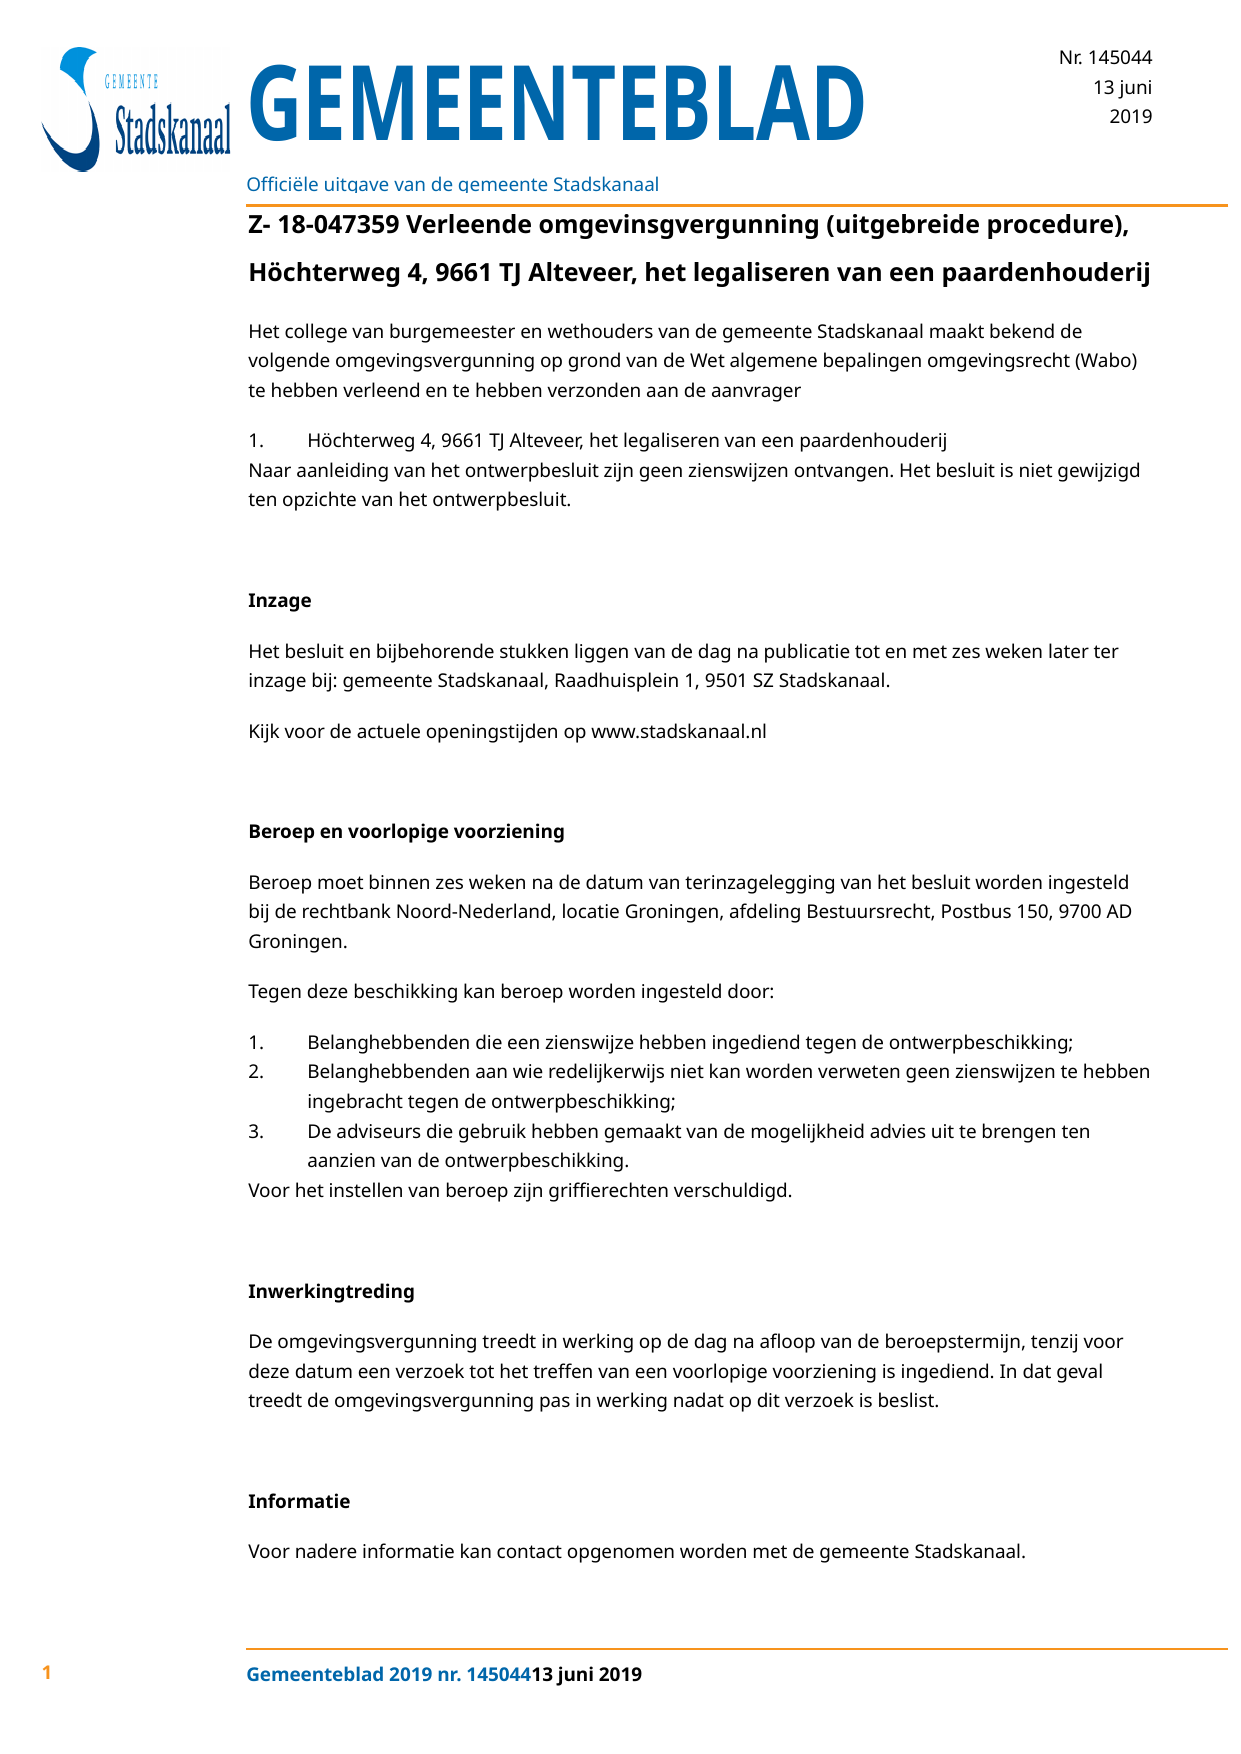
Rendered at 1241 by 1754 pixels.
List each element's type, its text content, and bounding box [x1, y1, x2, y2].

text Naar aanleiding van het ontwerpbesluit zijn geen zienswijzen ontvangen. Het besluit is niet gewijzigd ten opzichte van het ontwerpbesluit. [248, 457, 1152, 512]
text Voor het instellen van beroep zijn griffierechten verschuldigd. [248, 1177, 1152, 1203]
text Tegen deze beschikking kan beroep worden ingesteld door: [248, 979, 1152, 1004]
text Inwerkingtreding [248, 1278, 1152, 1304]
text Informatie [248, 1488, 1152, 1514]
text Beroep en voorlopige voorziening [248, 819, 1152, 844]
list Belanghebbenden aan wie redelijkerwijs niet kan worden verweten geen zienswijzen te hebben ingebracht tegen de ontwerpbeschikking; [248, 1059, 1152, 1114]
text Beroep moet binnen zes weken na de datum van terinzagelegging van het besluit worden ingesteld bij de rechtbank Noord-Nederland, locatie Groningen, afdeling Bestuursrecht, Postbus 150, 9700 AD Groningen. [248, 869, 1152, 954]
list Höchterweg 4, 9661 TJ Alteveer, het legaliseren van een paardenhouderij [248, 427, 1152, 453]
list Belanghebbenden die een zienswijze hebben ingediend tegen de ontwerpbeschikking; [248, 1029, 1152, 1055]
text De omgevingsvergunning treedt in werking op de dag na afloop van de beroepstermijn, tenzij voor deze datum een verzoek tot het treffen van een voorlopige voorziening is ingediend. In dat geval treedt de omgevingsvergunning pas in werking nadat op dit verzoek is beslist. [248, 1328, 1152, 1413]
text Inzage [248, 587, 1152, 613]
text Voor nadere informatie kan contact opgenomen worden met de gemeente Stadskanaal. [248, 1539, 1152, 1564]
text Z- 18-047359 Verleende omgevinsgvergunning (uitgebreide procedure), Höchterweg 4, 9661 TJ Alteveer, het legaliseren van een paardenhouderij [248, 207, 1152, 288]
text Het college van burgemeester en wethouders van de gemeente Stadskanaal maakt bekend de volgende omgevingsvergunning op grond van de Wet algemene bepalingen omgevingsrecht (Wabo) te hebben verleend en te hebben verzonden aan de aanvrager [248, 318, 1152, 403]
text Kijk voor de actuele openingstijden op www.stadskanaal.nl [248, 718, 1152, 744]
picture [41, 47, 231, 172]
list De adviseurs die gebruik hebben gemaakt van de mogelijkheid advies uit te brengen ten aanzien van de ontwerpbeschikking. [248, 1118, 1152, 1173]
text Het besluit en bijbehorende stukken liggen van de dag na publicatie tot en met zes weken later ter inzage bij: gemeente Stadskanaal, Raadhuisplein 1, 9501 SZ Stadskanaal. [248, 638, 1152, 693]
